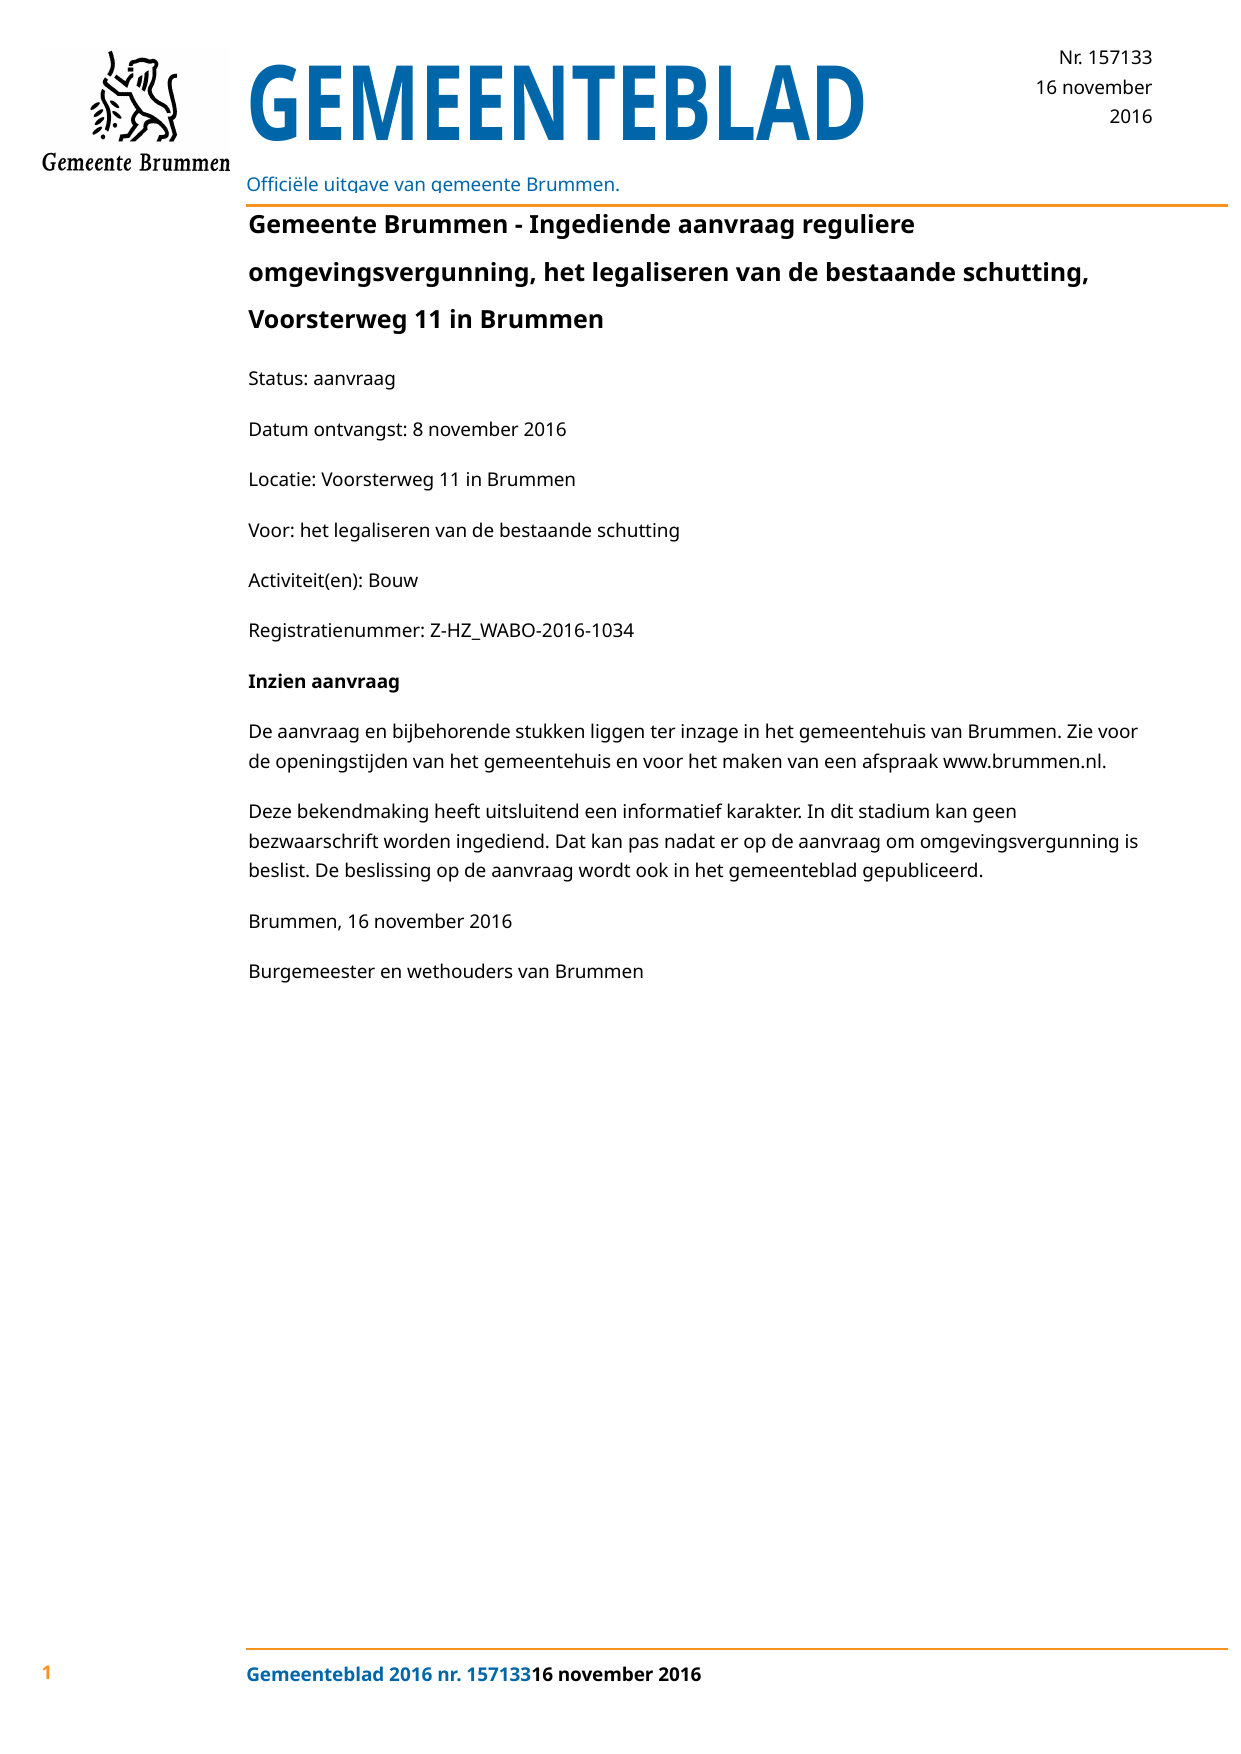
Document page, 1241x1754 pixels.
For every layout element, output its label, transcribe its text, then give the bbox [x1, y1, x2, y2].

text Brummen, 16 november 2016 [248, 908, 1152, 934]
text Burgemeester en wethouders van Brummen [248, 958, 1152, 984]
text Inzien aanvraag [248, 668, 1152, 694]
picture [41, 47, 231, 172]
text Voor: het legaliseren van de bestaande schutting [248, 517, 1152, 542]
text De aanvraag en bijbehorende stukken liggen ter inzage in het gemeentehuis van Brummen. Zie voor de openingstijden van het gemeentehuis en voor het maken van een afspraak www.brummen.nl. [248, 718, 1152, 774]
text Locatie: Voorsterweg 11 in Brummen [248, 466, 1152, 492]
text Activiteit(en): Bouw [248, 567, 1152, 593]
text Status: aanvraag [248, 366, 1152, 391]
text Registratienummer: Z-HZ_WABO-2016-1034 [248, 618, 1152, 643]
text Gemeente Brummen - Ingediende aanvraag reguliere omgevingsvergunning, het legaliseren van de bestaande schutting, Voorsterweg 11 in Brummen [248, 207, 1152, 336]
text Datum ontvangst: 8 november 2016 [248, 416, 1152, 442]
text Deze bekendmaking heeft uitsluitend een informatief karakter. In dit stadium kan geen bezwaarschrift worden ingediend. Dat kan pas nadat er op de aanvraag om omgevingsvergunning is beslist. De beslissing op de aanvraag wordt ook in het gemeenteblad gepubliceerd. [248, 798, 1152, 883]
